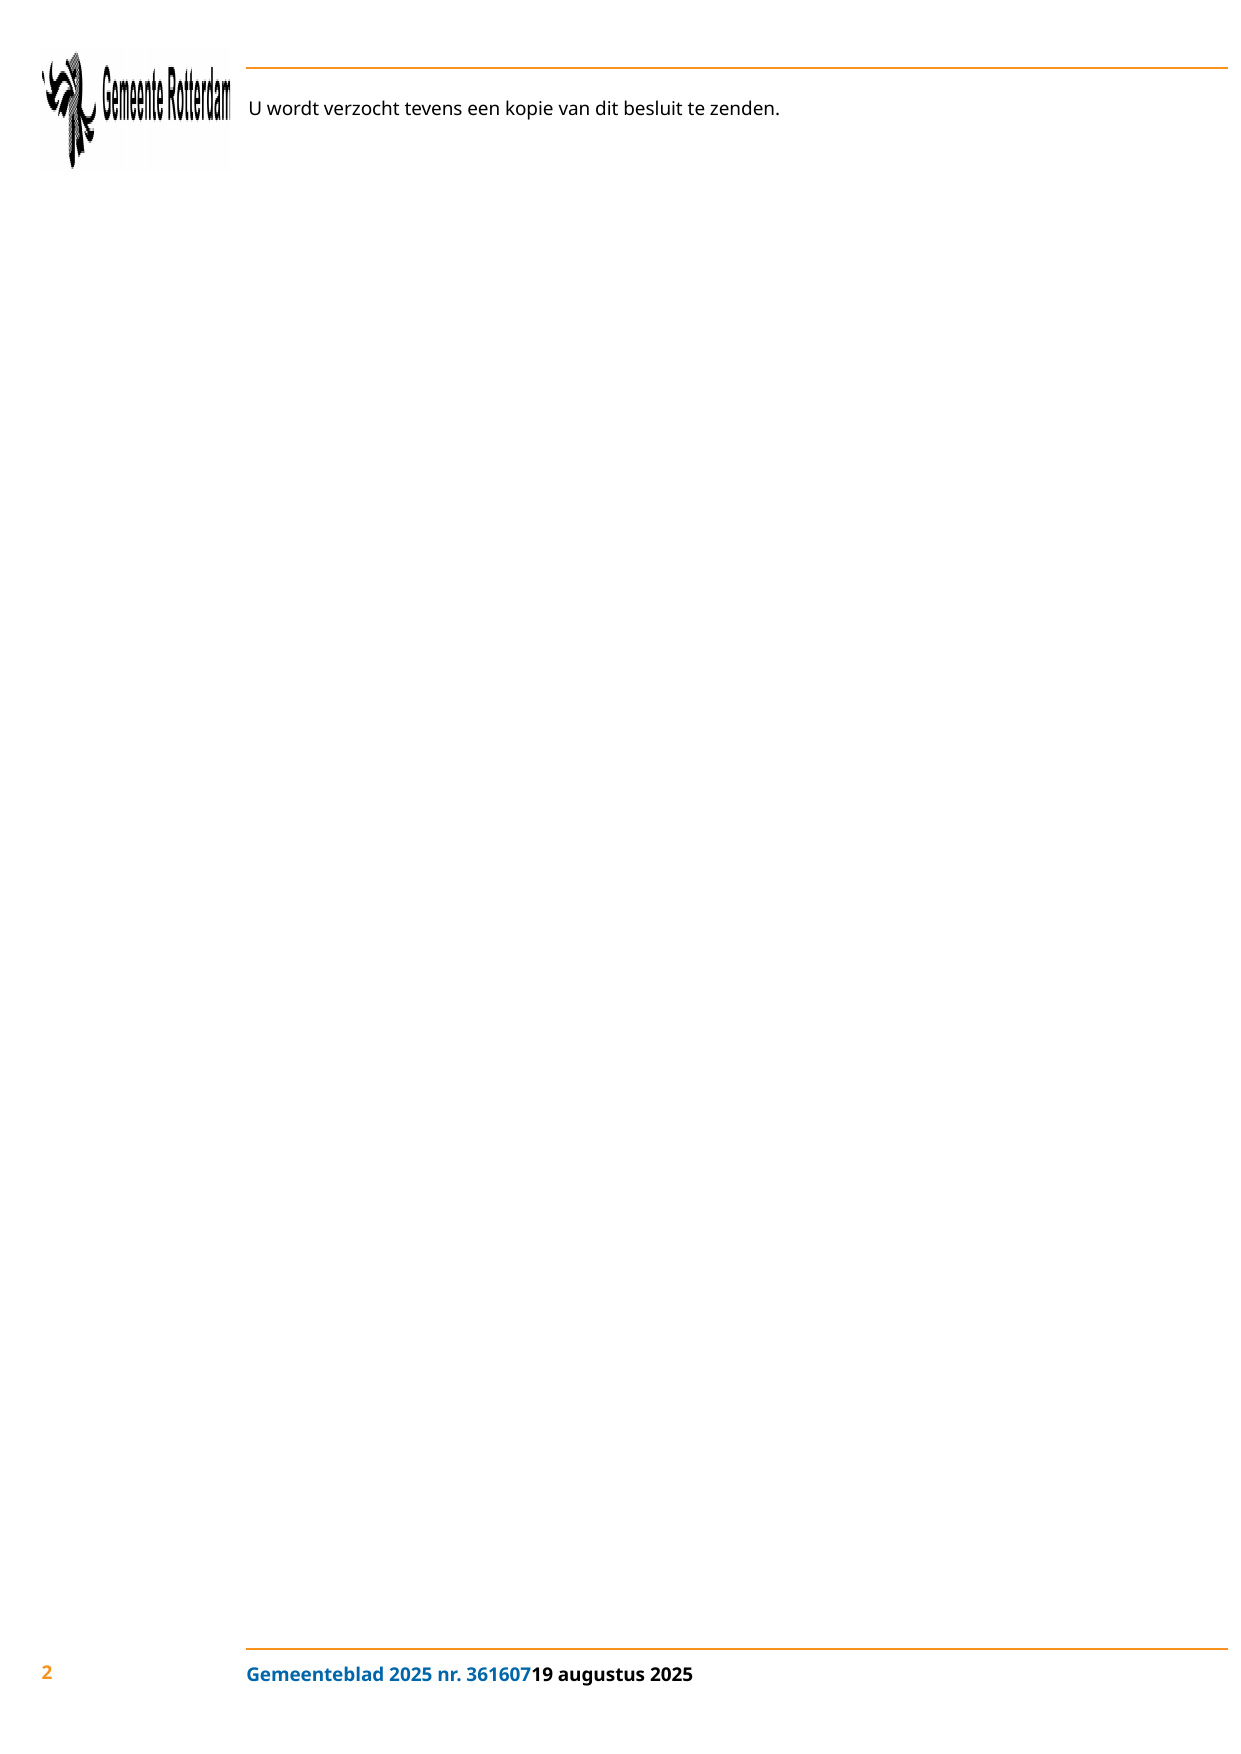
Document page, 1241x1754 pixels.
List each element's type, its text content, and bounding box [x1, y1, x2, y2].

picture [41, 47, 231, 172]
text U wordt verzocht tevens een kopie van dit besluit te zenden. [248, 95, 1152, 121]
